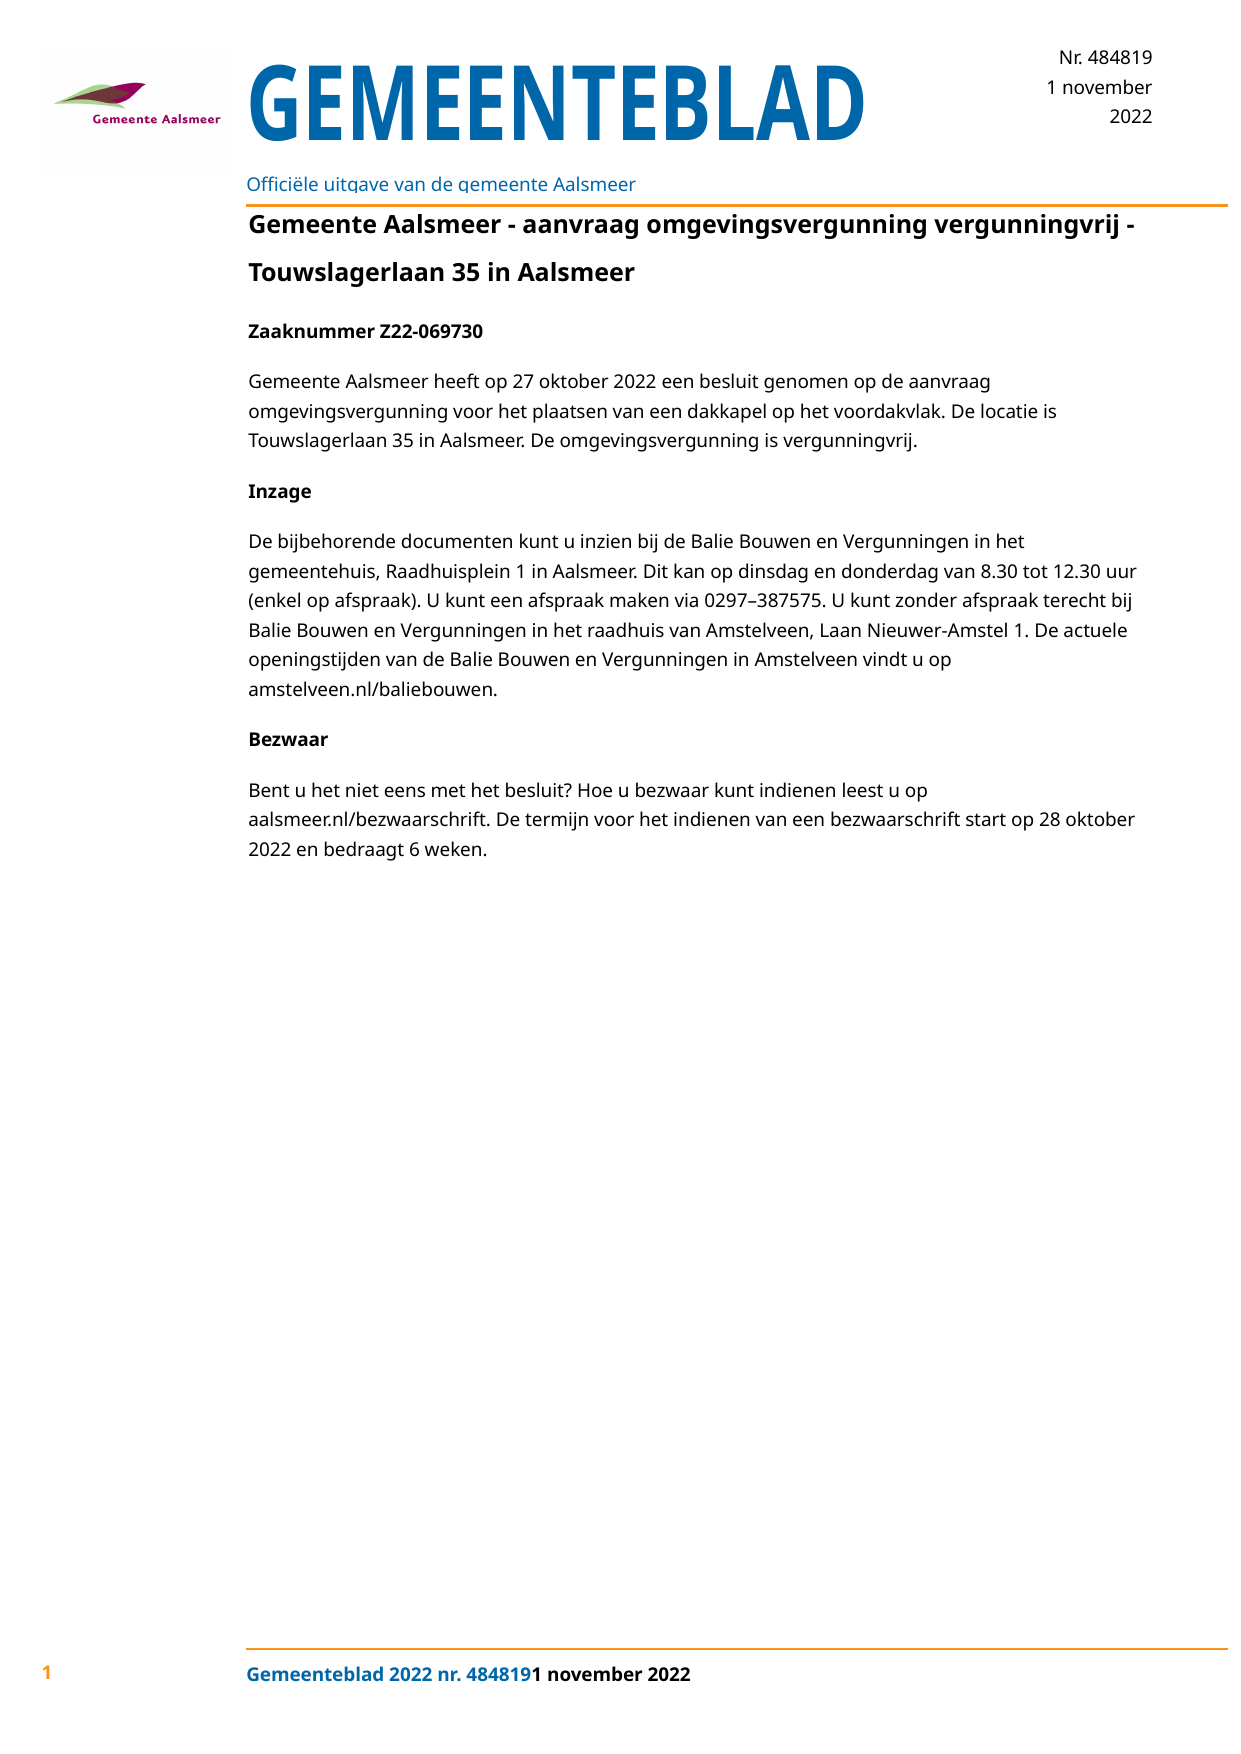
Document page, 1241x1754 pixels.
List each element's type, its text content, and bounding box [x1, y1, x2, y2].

text Zaaknummer Z22-069730 [248, 318, 1152, 344]
text Inzage [248, 478, 1152, 504]
text Gemeente Aalsmeer heeft op 27 oktober 2022 een besluit genomen op de aanvraag omgevingsvergunning voor het plaatsen van een dakkapel op het voordakvlak. De locatie is Touwslagerlaan 35 in Aalsmeer. De omgevingsvergunning is vergunningvrij. [248, 368, 1152, 453]
text Bezwaar [248, 727, 1152, 752]
text Bent u het niet eens met het besluit? Hoe u bezwaar kunt indienen leest u op aalsmeer.nl/bezwaarschrift. De termijn voor het indienen van een bezwaarschrift start op 28 oktober 2022 en bedraagt 6 weken. [248, 777, 1152, 862]
text Gemeente Aalsmeer - aanvraag omgevingsvergunning vergunningvrij - Touwslagerlaan 35 in Aalsmeer [248, 207, 1152, 288]
text De bijbehorende documenten kunt u inzien bij de Balie Bouwen en Vergunningen in het gemeentehuis, Raadhuisplein 1 in Aalsmeer. Dit kan op dinsdag en donderdag van 8.30 tot 12.30 uur (enkel op afspraak). U kunt een afspraak maken via 0297–387575. U kunt zonder afspraak terecht bij Balie Bouwen en Vergunningen in het raadhuis van Amstelveen, Laan Nieuwer-Amstel 1. De actuele openingstijden van de Balie Bouwen en Vergunningen in Amstelveen vindt u op amstelveen.nl/baliebouwen. [248, 528, 1152, 702]
picture [41, 47, 231, 172]
